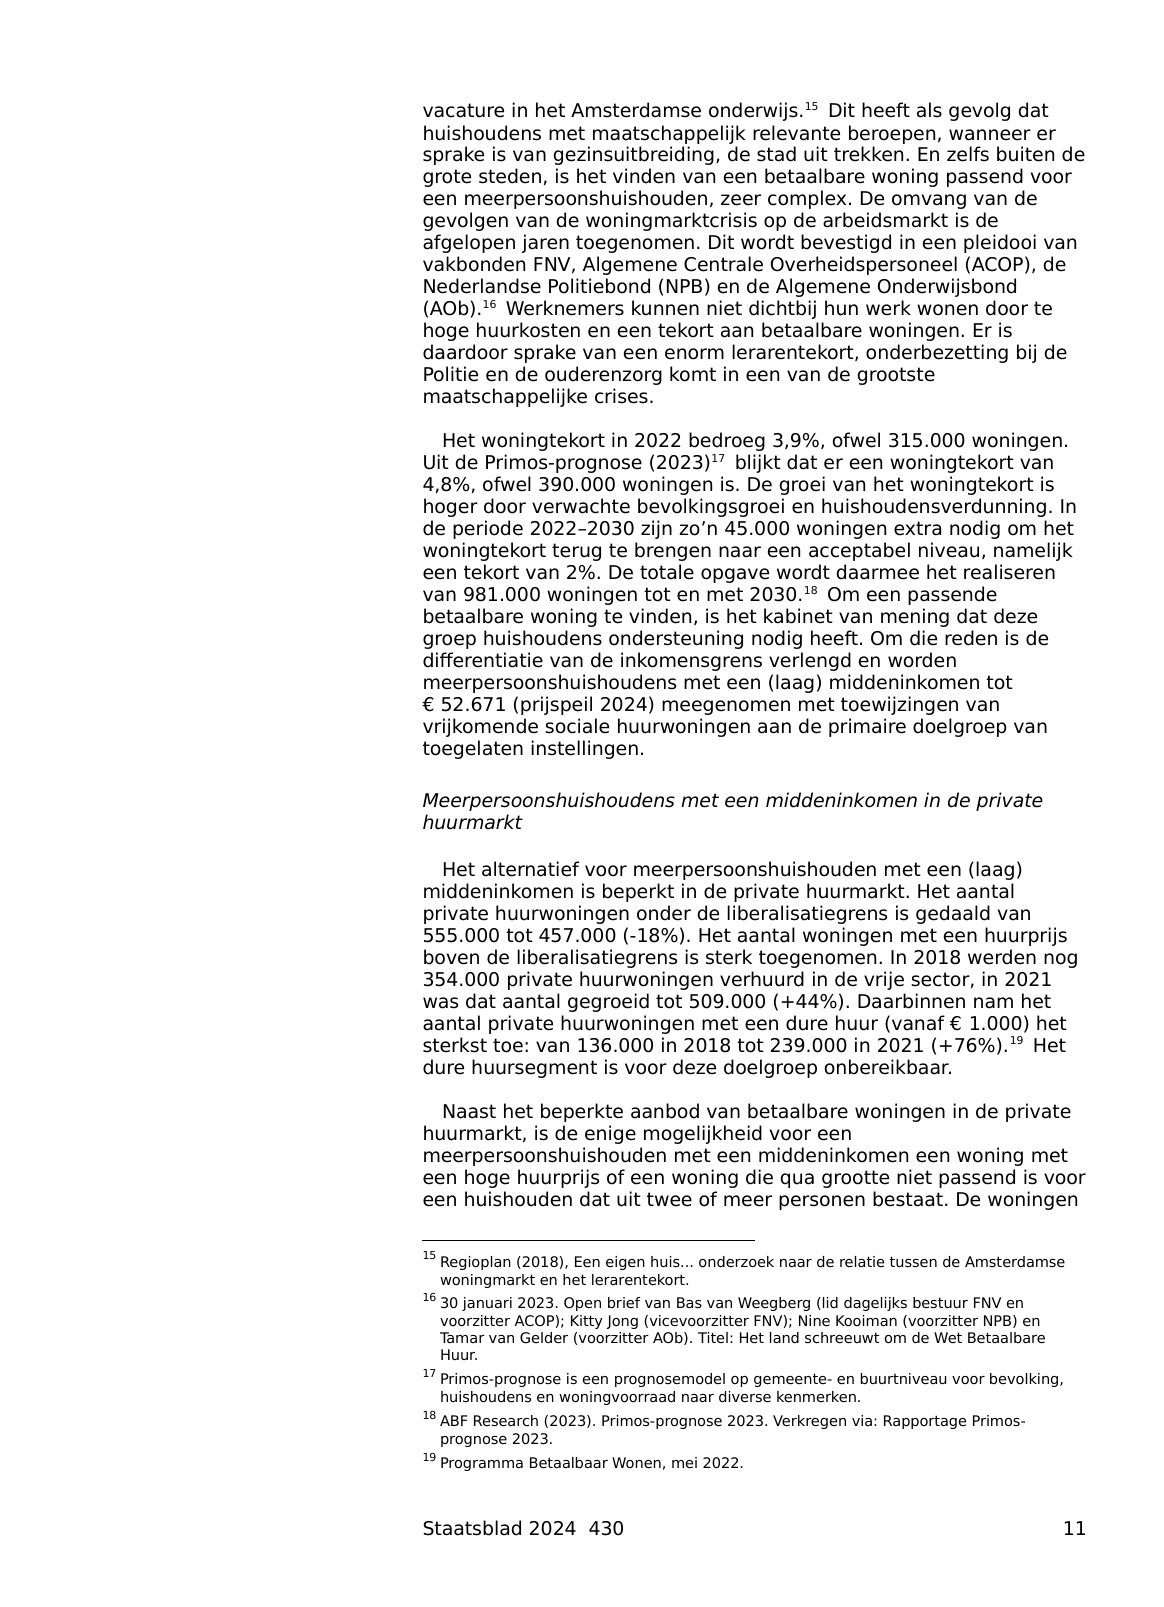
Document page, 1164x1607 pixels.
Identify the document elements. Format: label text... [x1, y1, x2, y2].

text Primos-prognose is een prognosemodel op gemeente- en buurtniveau voor bevolking, huishoudens en woningvoorraad naar diverse kenmerken. [422, 1367, 1087, 1406]
subtitle Meerpersoonshuishoudens met een middeninkomen in de private huurmarkt [422, 790, 1087, 834]
text Het woningtekort in 2022 bedroeg 3,9%, ofwel 315.000 woningen. Uit de Primos-prognose (2023) blijkt dat er een woningtekort van 4,8%, ofwel 390.000 woningen is. De groei van het woningtekort is hoger door verwachte bevolkingsgroei en huishoudensverdunning. In de periode 2022–2030 zijn zo’n 45.000 woningen extra nodig om het woningtekort terug te brengen naar een acceptabel niveau, namelijk een tekort van 2%. De totale opgave wordt daarmee het realiseren van 981.000 woningen tot en met 2030. Om een passende betaalbare woning te vinden, is het kabinet van mening dat deze groep huishoudens ondersteuning nodig heeft. Om die reden is de differentiatie van de inkomensgrens verlengd en worden meerpersoonshuishoudens met een (laag) middeninkomen tot € 52.671 (prijspeil 2024) meegenomen met toewijzingen van vrijkomende sociale huurwoningen aan de primaire doelgroep van toegelaten instellingen. [422, 430, 1087, 760]
text ABF Research (2023). Primos-prognose 2023. Verkregen via: Rapportage Primos-prognose 2023. [422, 1409, 1087, 1448]
text 30 januari 2023. Open brief van Bas van Weegberg (lid dagelijks bestuur FNV en voorzitter ACOP); Kitty Jong (vicevoorzitter FNV); Nine Kooiman (voorzitter NPB) en Tamar van Gelder (voorzitter AOb). Titel: Het land schreeuwt om de Wet Betaalbare Huur. [422, 1291, 1087, 1364]
text Naast het beperkte aanbod van betaalbare woningen in de private huurmarkt, is de enige mogelijkheid voor een meerpersoonshuishouden met een middeninkomen een woning met een hoge huurprijs of een woning die qua grootte niet passend is voor een huishouden dat uit twee of meer personen bestaat. De woningen [422, 1101, 1087, 1211]
text Het alternatief voor meerpersoonshuishouden met een (laag) middeninkomen is beperkt in de private huurmarkt. Het aantal private huurwoningen onder de liberalisatiegrens is gedaald van 555.000 tot 457.000 (-18%). Het aantal woningen met een huurprijs boven de liberalisatiegrens is sterk toegenomen. In 2018 werden nog 354.000 private huurwoningen verhuurd in de vrije sector, in 2021 was dat aantal gegroeid tot 509.000 (+44%). Daarbinnen nam het aantal private huurwoningen met een dure huur (vanaf € 1.000) het sterkst toe: van 136.000 in 2018 tot 239.000 in 2021 (+76%). Het dure huursegment is voor deze doelgroep onbereikbaar. [422, 859, 1087, 1079]
text vacature in het Amsterdamse onderwijs. Dit heeft als gevolg dat huishoudens met maatschappelijk relevante beroepen, wanneer er sprake is van gezinsuitbreiding, de stad uit trekken. En zelfs buiten de grote steden, is het vinden van een betaalbare woning passend voor een meerpersoonshuishouden, zeer complex. De omvang van de gevolgen van de woningmarktcrisis op de arbeidsmarkt is de afgelopen jaren toegenomen. Dit wordt bevestigd in een pleidooi van vakbonden FNV, Algemene Centrale Overheidspersoneel (ACOP), de Nederlandse Politiebond (NPB) en de Algemene Onderwijsbond (AOb). Werknemers kunnen niet dichtbij hun werk wonen door te hoge huurkosten en een tekort aan betaalbare woningen. Er is daardoor sprake van een enorm lerarentekort, onderbezetting bij de Politie en de ouderenzorg komt in een van de grootste maatschappelijke crises. [422, 100, 1087, 408]
text Regioplan (2018), Een eigen huis... onderzoek naar de relatie tussen de Amsterdamse woningmarkt en het lerarentekort. [422, 1249, 1087, 1288]
text Programma Betaalbaar Wonen, mei 2022. [422, 1451, 1087, 1473]
